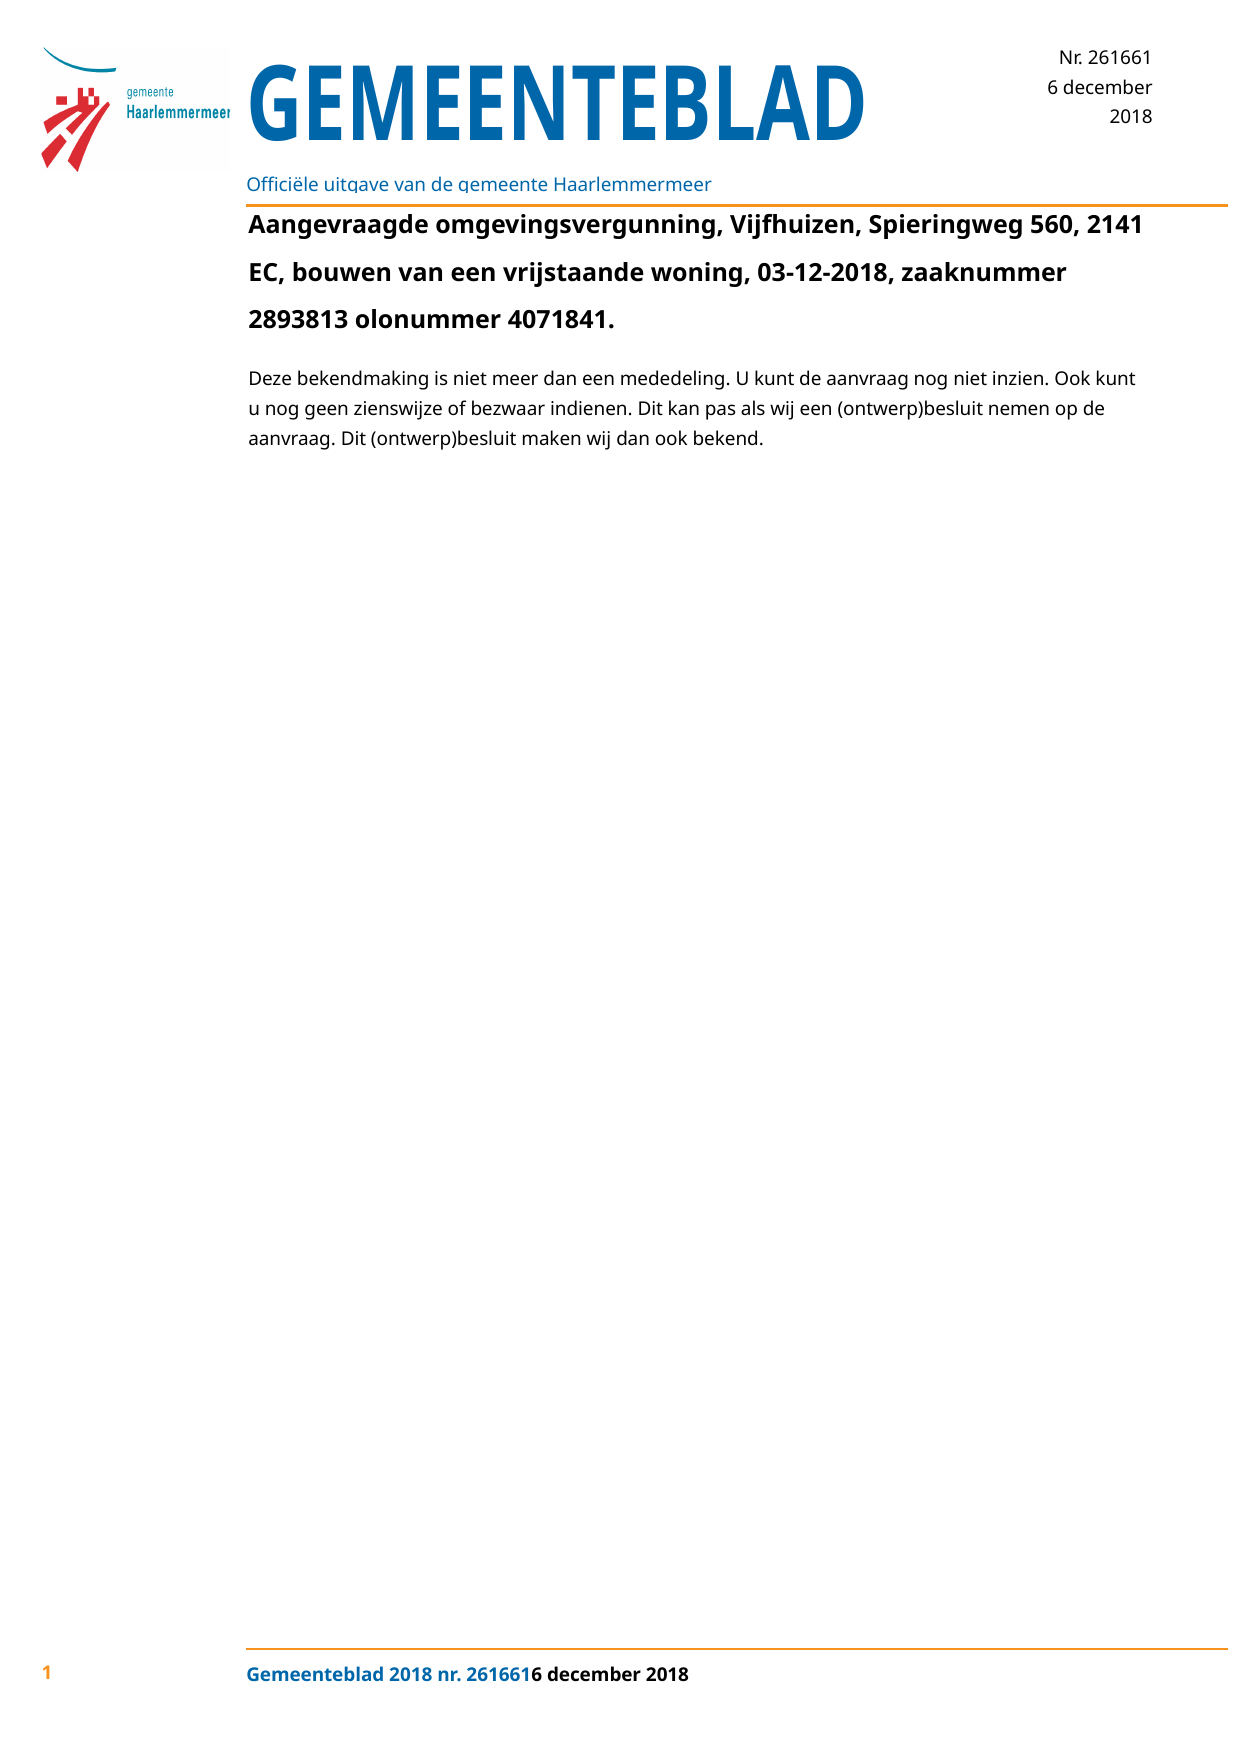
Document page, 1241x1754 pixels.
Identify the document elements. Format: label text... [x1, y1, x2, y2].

text Deze bekendmaking is niet meer dan een mededeling. U kunt de aanvraag nog niet inzien. Ook kunt u nog geen zienswijze of bezwaar indienen. Dit kan pas als wij een (ontwerp)besluit nemen op de aanvraag. Dit (ontwerp)besluit maken wij dan ook bekend. [248, 366, 1152, 450]
picture [41, 47, 231, 172]
text Aangevraagde omgevingsvergunning, Vijfhuizen, Spieringweg 560, 2141 EC, bouwen van een vrijstaande woning, 03-12-2018, zaaknummer 2893813 olonummer 4071841. [248, 207, 1152, 336]
